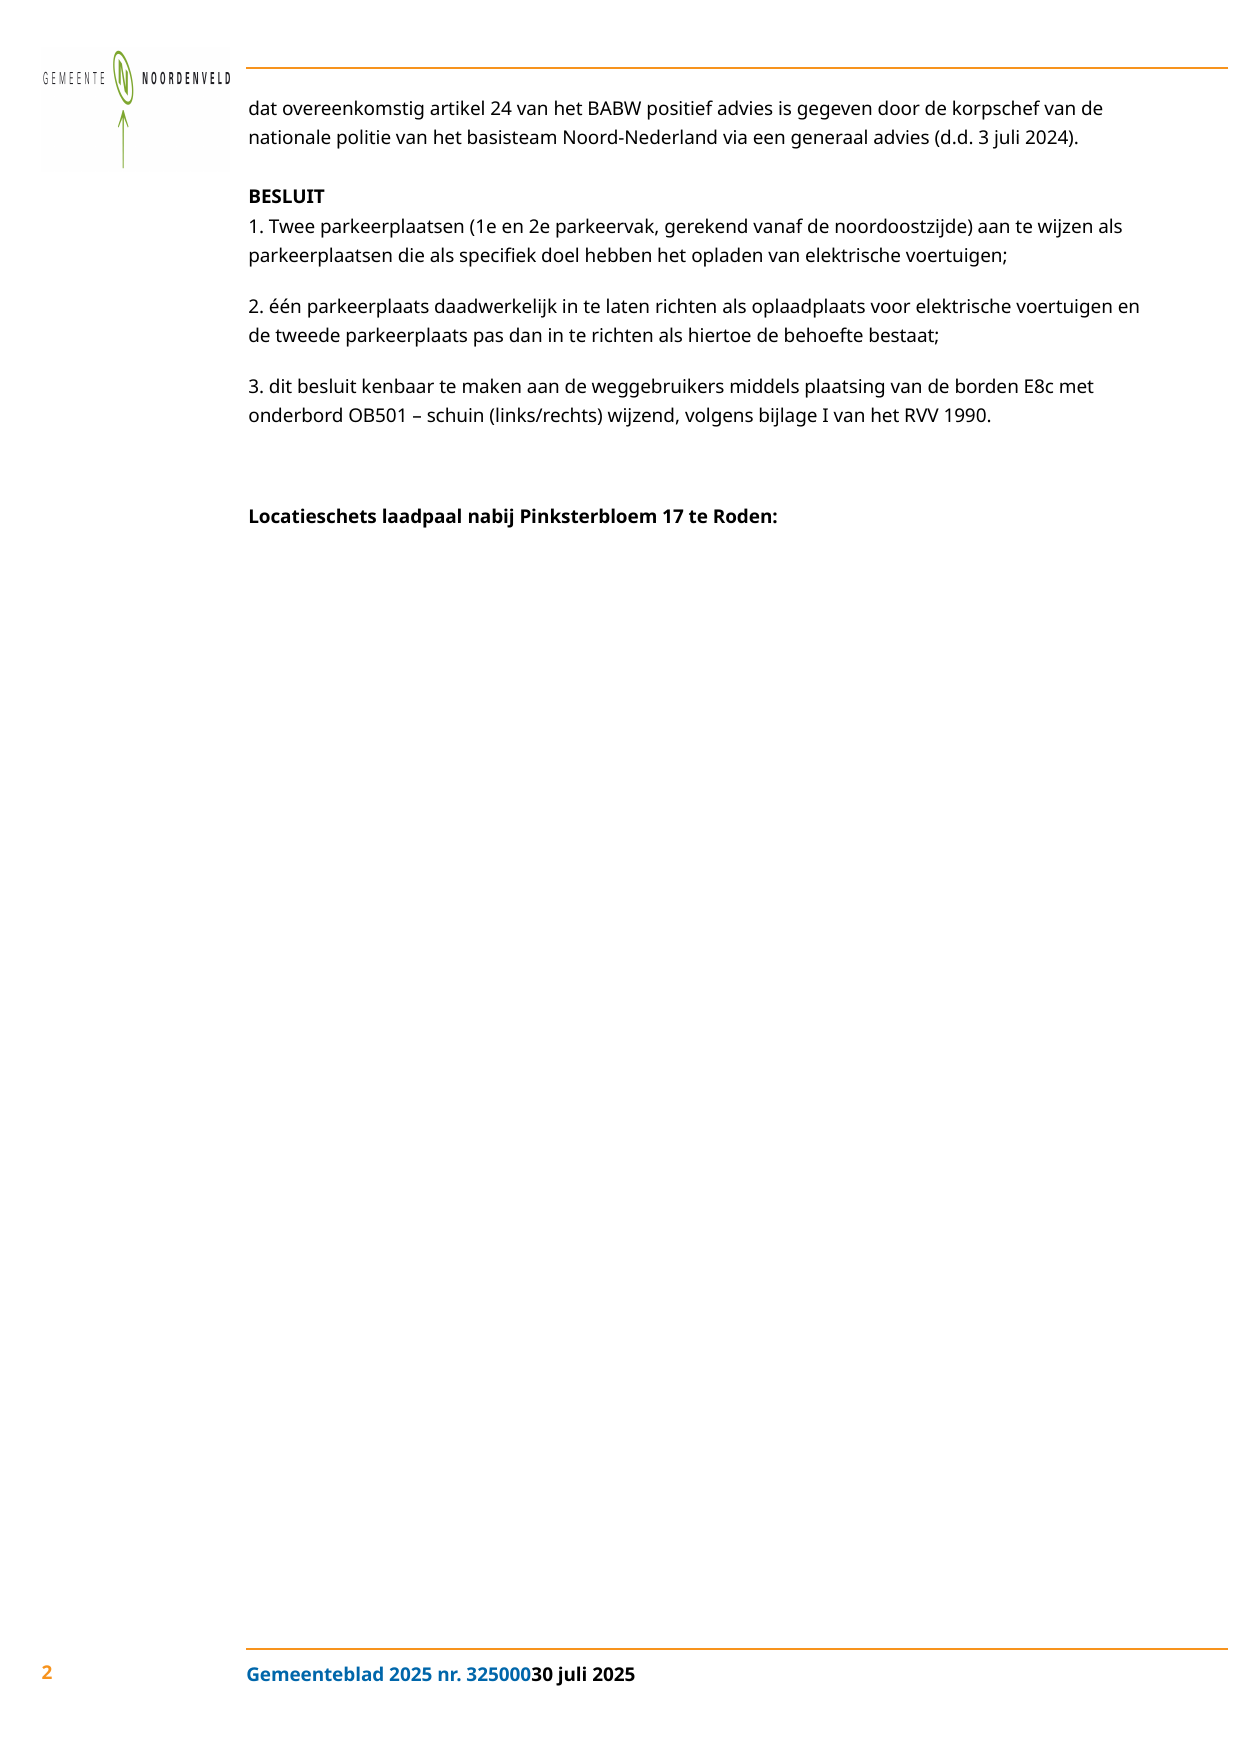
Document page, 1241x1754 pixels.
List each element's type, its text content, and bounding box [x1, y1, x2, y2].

text 3. dit besluit kenbaar te maken aan de weggebruikers middels plaatsing van de borden E8c met onderbord OB501 – schuin (links/rechts) wijzend, volgens bijlage I van het RVV 1990. [248, 373, 1152, 428]
text 1. Twee parkeerplaatsen (1e en 2e parkeervak, gerekend vanaf de noordoostzijde) aan te wijzen als parkeerplaatsen die als specifiek doel hebben het opladen van elektrische voertuigen; [248, 213, 1152, 268]
text dat overeenkomstig artikel 24 van het BABW positief advies is gegeven door de korpschef van de nationale politie van het basisteam Noord-Nederland via een generaal advies (d.d. 3 juli 2024). [248, 95, 1152, 150]
text BESLUIT [248, 183, 1152, 209]
text Locatieschets laadpaal nabij Pinksterbloem 17 te Roden: [248, 503, 1152, 529]
text 2. één parkeerplaats daadwerkelijk in te laten richten als oplaadplaats voor elektrische voertuigen en de tweede parkeerplaats pas dan in te richten als hiertoe de behoefte bestaat; [248, 293, 1152, 348]
picture [41, 47, 231, 172]
